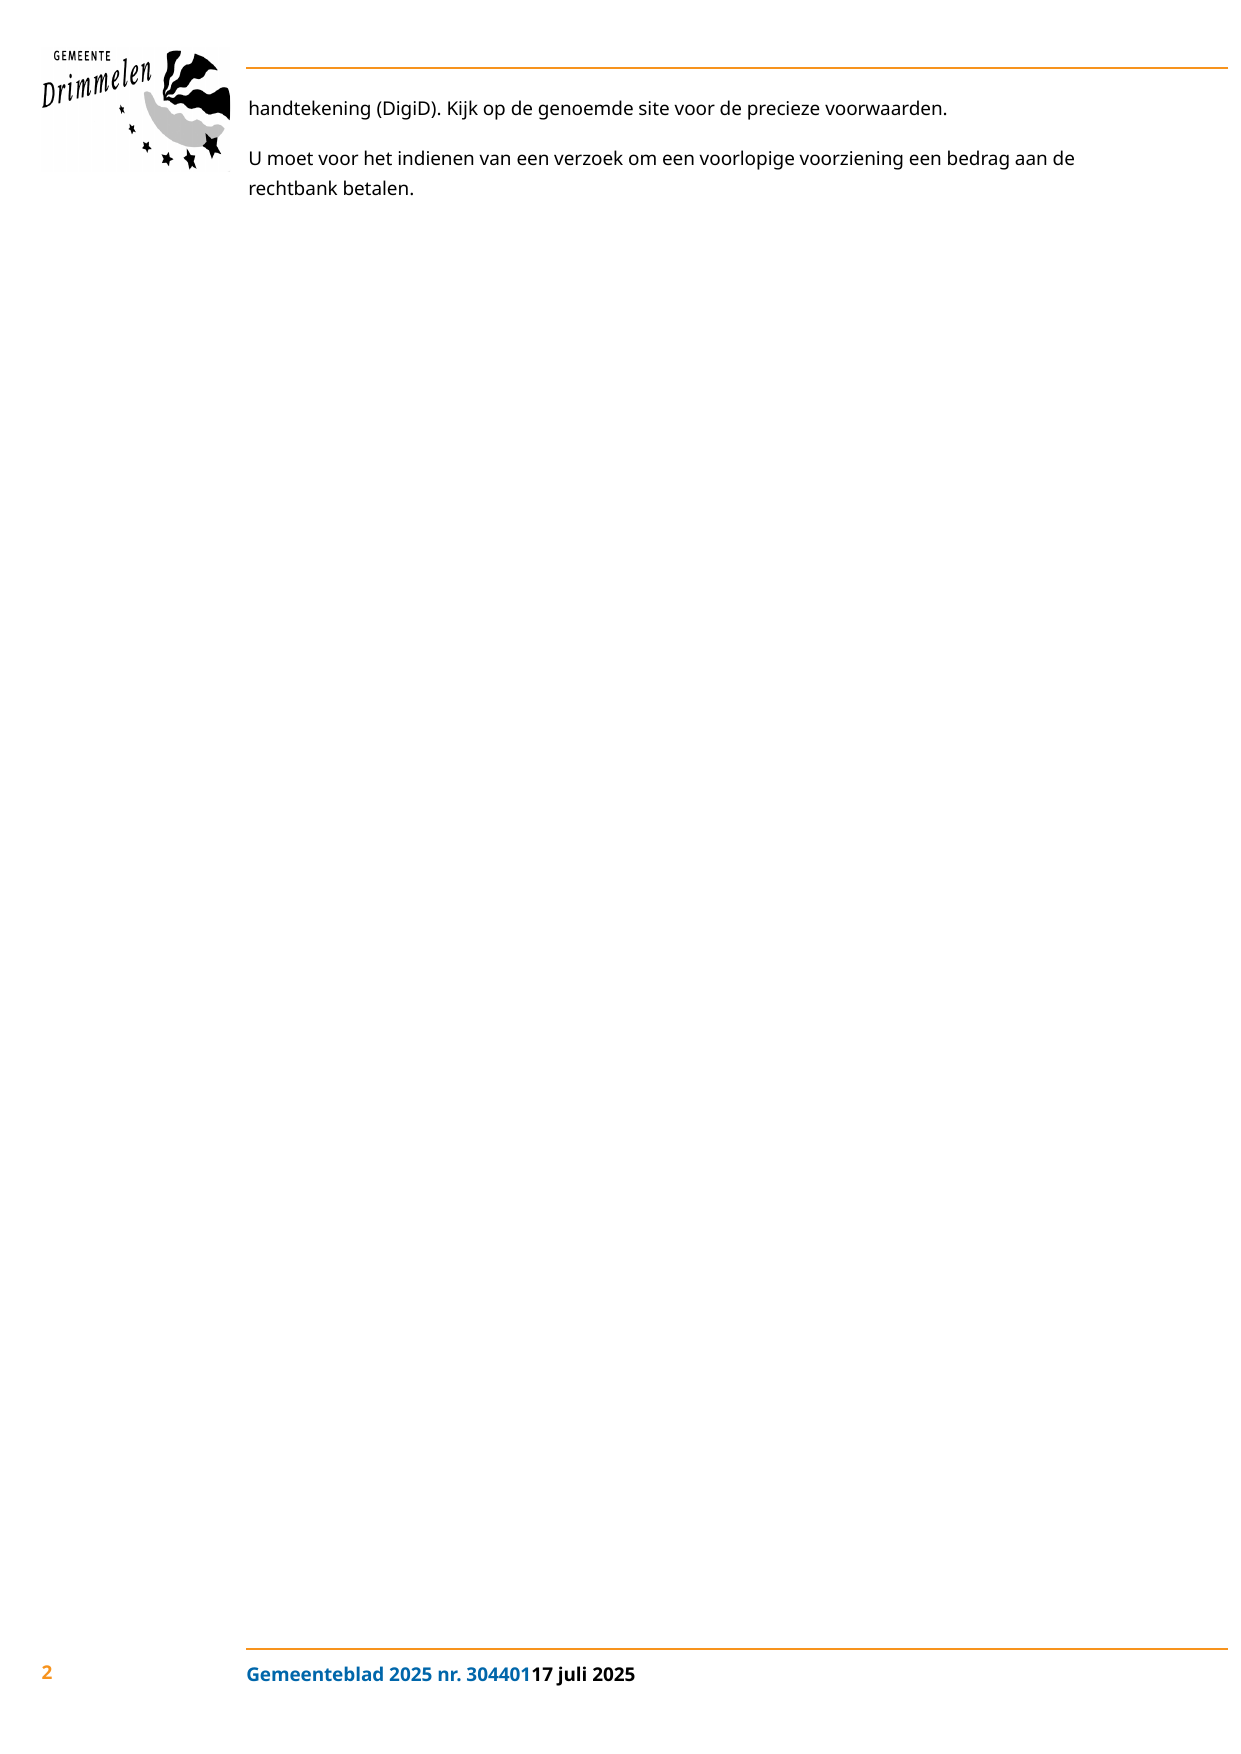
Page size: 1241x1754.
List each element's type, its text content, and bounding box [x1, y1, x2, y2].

text U moet voor het indienen van een verzoek om een voorlopige voorziening een bedrag aan de rechtbank betalen. [248, 145, 1152, 201]
picture [41, 47, 231, 172]
text handtekening (DigiD). Kijk op de genoemde site voor de precieze voorwaarden. [248, 95, 1152, 121]
